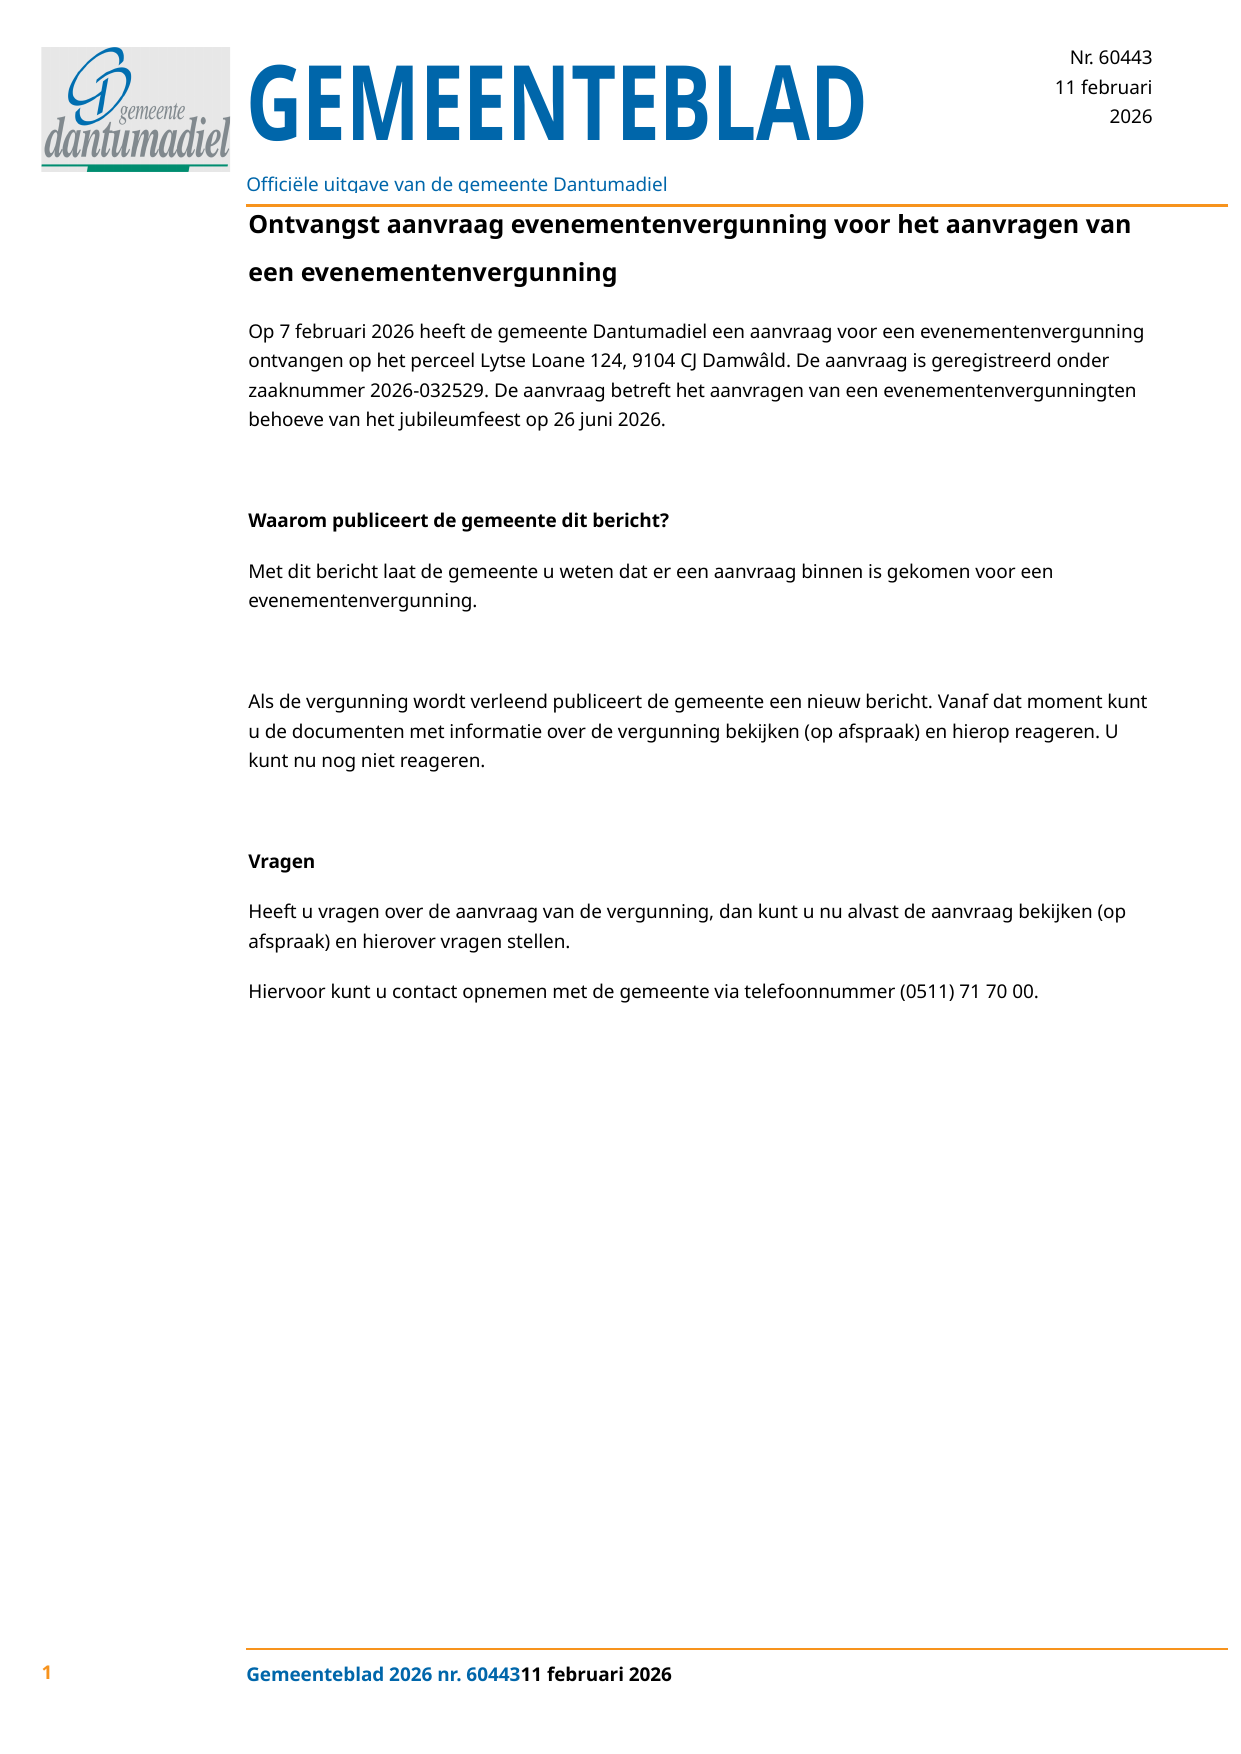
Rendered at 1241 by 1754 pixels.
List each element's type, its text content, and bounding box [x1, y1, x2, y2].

text Heeft u vragen over de aanvraag van de vergunning, dan kunt u nu alvast de aanvraag bekijken (op afspraak) en hierover vragen stellen. [248, 899, 1152, 954]
text Als de vergunning wordt verleend publiceert de gemeente een nieuw bericht. Vanaf dat moment kunt u de documenten met informatie over de vergunning bekijken (op afspraak) en hierop reageren. U kunt nu nog niet reageren. [248, 688, 1152, 773]
text Waarom publiceert de gemeente dit bericht? [248, 507, 1152, 533]
picture [41, 47, 231, 172]
text Ontvangst aanvraag evenementenvergunning voor het aanvragen van een evenementenvergunning [248, 207, 1152, 288]
text Op 7 februari 2026 heeft de gemeente Dantumadiel een aanvraag voor een evenementenvergunning ontvangen op het perceel Lytse Loane 124, 9104 CJ Damwâld. De aanvraag is geregistreerd onder zaaknummer 2026-032529. De aanvraag betreft het aanvragen van een evenementenvergunningten behoeve van het jubileumfeest op 26 juni 2026. [248, 318, 1152, 432]
text Vragen [248, 848, 1152, 874]
text Met dit bericht laat de gemeente u weten dat er een aanvraag binnen is gekomen voor een evenementenvergunning. [248, 558, 1152, 613]
text Hiervoor kunt u contact opnemen met de gemeente via telefoonnummer (0511) 71 70 00. [248, 979, 1152, 1004]
